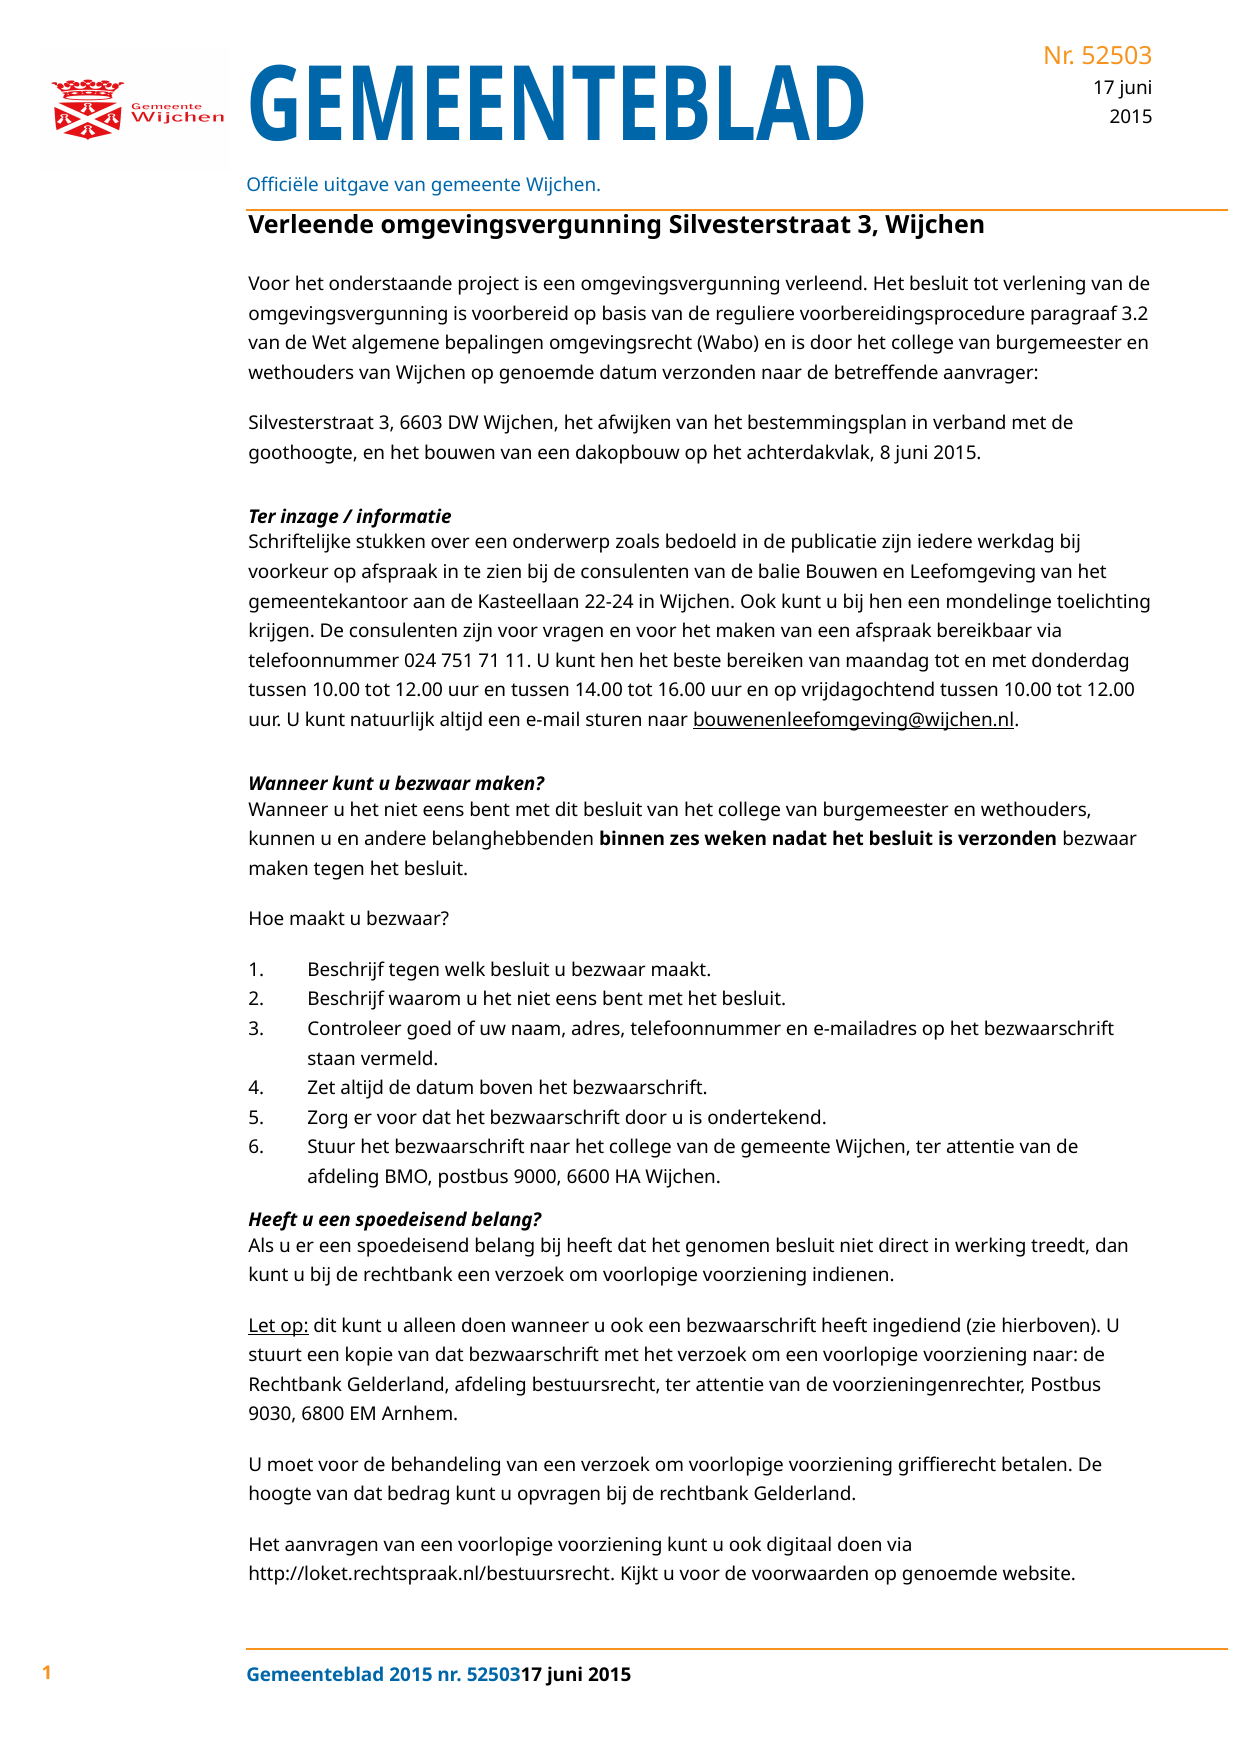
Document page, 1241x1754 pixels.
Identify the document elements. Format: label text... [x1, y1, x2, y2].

text U moet voor de behandeling van een verzoek om voorlopige voorziening griffierecht betalen. De hoogte van dat bedrag kunt u opvragen bij de rechtbank Gelderland. [248, 1451, 1152, 1506]
text Wanneer kunt u bezwaar maken? [248, 770, 1152, 796]
list Zet altijd de datum boven het bezwaarschrift. [248, 1074, 1152, 1100]
list Controleer goed of uw naam, adres, telefoonnummer en e-mailadres op het bezwaarschrift staan vermeld. [248, 1015, 1152, 1070]
text Het aanvragen van een voorlopige voorziening kunt u ook digitaal doen via http://loket.rechtspraak.nl/bestuursrecht. Kijkt u voor de voorwaarden op genoemde website. [248, 1531, 1152, 1586]
picture [41, 47, 231, 172]
text Schriftelijke stukken over een onderwerp zoals bedoeld in de publicatie zijn iedere werkdag bij voorkeur op afspraak in te zien bij de consulenten van de balie Bouwen en Leefomgeving van het gemeentekantoor aan de Kasteellaan 22-24 in Wijchen. Ook kunt u bij hen een mondelinge toelichting krijgen. De consulenten zijn voor vragen en voor het maken van een afspraak bereikbaar via telefoonnummer 024 751 71 11. U kunt hen het beste bereiken van maandag tot en met donderdag tussen 10.00 tot 12.00 uur en tussen 14.00 tot 16.00 uur en op vrijdagochtend tussen 10.00 tot 12.00 uur. U kunt natuurlijk altijd een e-mail sturen naar bouwenenleefomgeving@wijchen.nl. [248, 529, 1152, 732]
text Ter inzage / informatie [248, 503, 1152, 529]
text Wanneer u het niet eens bent met dit besluit van het college van burgemeester en wethouders, kunnen u en andere belanghebbenden binnen zes weken nadat het besluit is verzonden bezwaar maken tegen het besluit. [248, 796, 1152, 881]
text Silvesterstraat 3, 6603 DW Wijchen, het afwijken van het bestemmingsplan in verband met de goothoogte, en het bouwen van een dakopbouw op het achterdakvlak, 8 juni 2015. [248, 409, 1152, 465]
list Beschrijf waarom u het niet eens bent met het besluit. [248, 986, 1152, 1011]
list Stuur het bezwaarschrift naar het college van de gemeente Wijchen, ter attentie van de afdeling BMO, postbus 9000, 6600 HA Wijchen. [248, 1133, 1152, 1189]
list Zorg er voor dat het bezwaarschrift door u is ondertekend. [248, 1104, 1152, 1129]
text Als u er een spoedeisend belang bij heeft dat het genomen besluit niet direct in werking treedt, dan kunt u bij de rechtbank een verzoek om voorlopige voorziening indienen. [248, 1232, 1152, 1287]
text Let op: dit kunt u alleen doen wanneer u ook een bezwaarschrift heeft ingediend (zie hierboven). U stuurt een kopie van dat bezwaarschrift met het verzoek om een voorlopige voorziening naar: de Rechtbank Gelderland, afdeling bestuursrecht, ter attentie van de voorzieningenrechter, Postbus 9030, 6800 EM Arnhem. [248, 1312, 1152, 1426]
text Voor het onderstaande project is een omgevingsvergunning verleend. Het besluit tot verlening van de omgevingsvergunning is voorbereid op basis van de reguliere voorbereidingsprocedure paragraaf 3.2 van de Wet algemene bepalingen omgevingsrecht (Wabo) en is door het college van burgemeester en wethouders van Wijchen op genoemde datum verzonden naar de betreffende aanvrager: [248, 270, 1152, 385]
text Verleende omgevingsvergunning Silvesterstraat 3, Wijchen [248, 211, 1152, 241]
text Heeft u een spoedeisend belang? [248, 1206, 1152, 1232]
list Beschrijf tegen welk besluit u bezwaar maakt. [248, 956, 1152, 982]
text Hoe maakt u bezwaar? [248, 906, 1152, 931]
